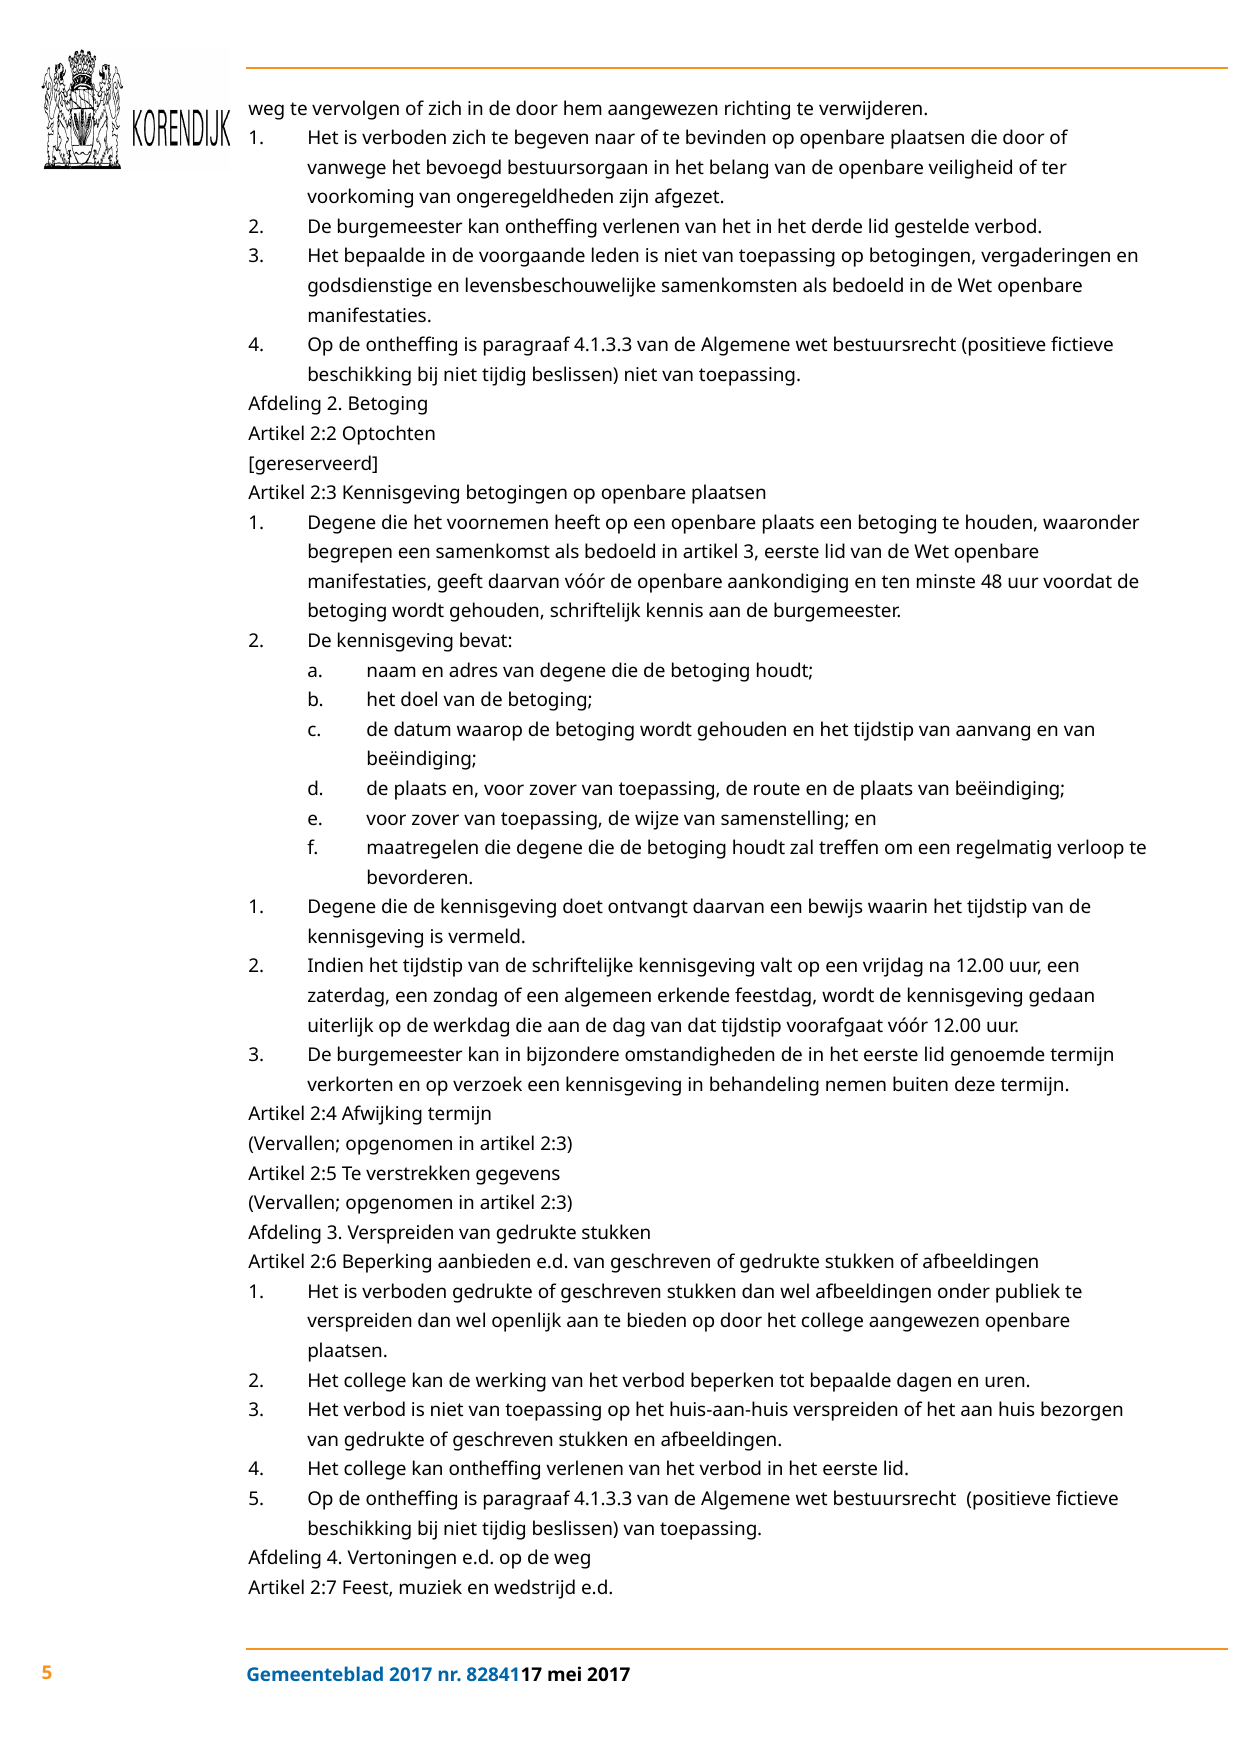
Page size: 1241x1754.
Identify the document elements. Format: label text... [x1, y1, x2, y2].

list Op de ontheffing is paragraaf 4.1.3.3 van de Algemene wet bestuursrecht (positieve fictieve beschikking bij niet tijdig beslissen) niet van toepassing. [248, 331, 1152, 387]
list de datum waarop de betoging wordt gehouden en het tijdstip van aanvang en van beëindiging; [307, 716, 1152, 771]
list Het college kan ontheffing verlenen van het verbod in het eerste lid. [248, 1456, 1152, 1481]
list Het is verboden gedrukte of geschreven stukken dan wel afbeeldingen onder publiek te verspreiden dan wel openlijk aan te bieden op door het college aangewezen openbare plaatsen. [248, 1278, 1152, 1363]
picture [41, 47, 231, 172]
list Het verbod is niet van toepassing op het huis-aan-huis verspreiden of het aan huis bezorgen van gedrukte of geschreven stukken en afbeeldingen. [248, 1396, 1152, 1452]
text [gereserveerd] [248, 450, 1152, 476]
text Artikel 2:3 Kennisgeving betogingen op openbare plaatsen [248, 479, 1152, 505]
list De burgemeester kan in bijzondere omstandigheden de in het eerste lid genoemde termijn verkorten en op verzoek een kennisgeving in behandeling nemen buiten deze termijn. [248, 1041, 1152, 1097]
text Afdeling 4. Vertoningen e.d. op de weg [248, 1544, 1152, 1570]
list het doel van de betoging; [307, 686, 1152, 712]
list naam en adres van degene die de betoging houdt; [307, 657, 1152, 683]
list Op de ontheffing is paragraaf 4.1.3.3 van de Algemene wet bestuursrecht (positieve fictieve beschikking bij niet tijdig beslissen) van toepassing. [248, 1485, 1152, 1541]
list Het is verboden zich te begeven naar of te bevinden op openbare plaatsen die door of vanwege het bevoegd bestuursorgaan in het belang van de openbare veiligheid of ter voorkoming van ongeregeldheden zijn afgezet. [248, 124, 1152, 209]
list maatregelen die degene die de betoging houdt zal treffen om een regelmatig verloop te bevorderen. [307, 834, 1152, 890]
text Artikel 2:5 Te verstrekken gegevens [248, 1160, 1152, 1186]
list Degene die de kennisgeving doet ontvangt daarvan een bewijs waarin het tijdstip van de kennisgeving is vermeld. [248, 893, 1152, 949]
text (Vervallen; opgenomen in artikel 2:3) [248, 1189, 1152, 1215]
list Indien het tijdstip van de schriftelijke kennisgeving valt op een vrijdag na 12.00 uur, een zaterdag, een zondag of een algemeen erkende feestdag, wordt de kennisgeving gedaan uiterlijk op de werkdag die aan de dag van dat tijdstip voorafgaat vóór 12.00 uur. [248, 953, 1152, 1038]
list De kennisgeving bevat: [248, 627, 1152, 653]
list De burgemeester kan ontheffing verlenen van het in het derde lid gestelde verbod. [248, 213, 1152, 239]
list de plaats en, voor zover van toepassing, de route en de plaats van beëindiging; [307, 775, 1152, 801]
text Artikel 2:7 Feest, muziek en wedstrijd e.d. [248, 1574, 1152, 1600]
list voor zover van toepassing, de wijze van samenstelling; en [307, 805, 1152, 831]
text Artikel 2:6 Beperking aanbieden e.d. van geschreven of gedrukte stukken of afbeeldingen [248, 1248, 1152, 1274]
list Het college kan de werking van het verbod beperken tot bepaalde dagen en uren. [248, 1367, 1152, 1393]
text weg te vervolgen of zich in de door hem aangewezen richting te verwijderen. [248, 95, 1152, 121]
list Degene die het voornemen heeft op een openbare plaats een betoging te houden, waaronder begrepen een samenkomst als bedoeld in artikel 3, eerste lid van de Wet openbare manifestaties, geeft daarvan vóór de openbare aankondiging en ten minste 48 uur voordat de betoging wordt gehouden, schriftelijk kennis aan de burgemeester. [248, 509, 1152, 623]
text Artikel 2:2 Optochten [248, 420, 1152, 446]
text Afdeling 3. Verspreiden van gedrukte stukken [248, 1219, 1152, 1245]
list Het bepaalde in de voorgaande leden is niet van toepassing op betogingen, vergaderingen en godsdienstige en levensbeschouwelijke samenkomsten als bedoeld in de Wet openbare manifestaties. [248, 243, 1152, 328]
text Afdeling 2. Betoging [248, 391, 1152, 416]
text Artikel 2:4 Afwijking termijn [248, 1101, 1152, 1126]
text (Vervallen; opgenomen in artikel 2:3) [248, 1130, 1152, 1156]
